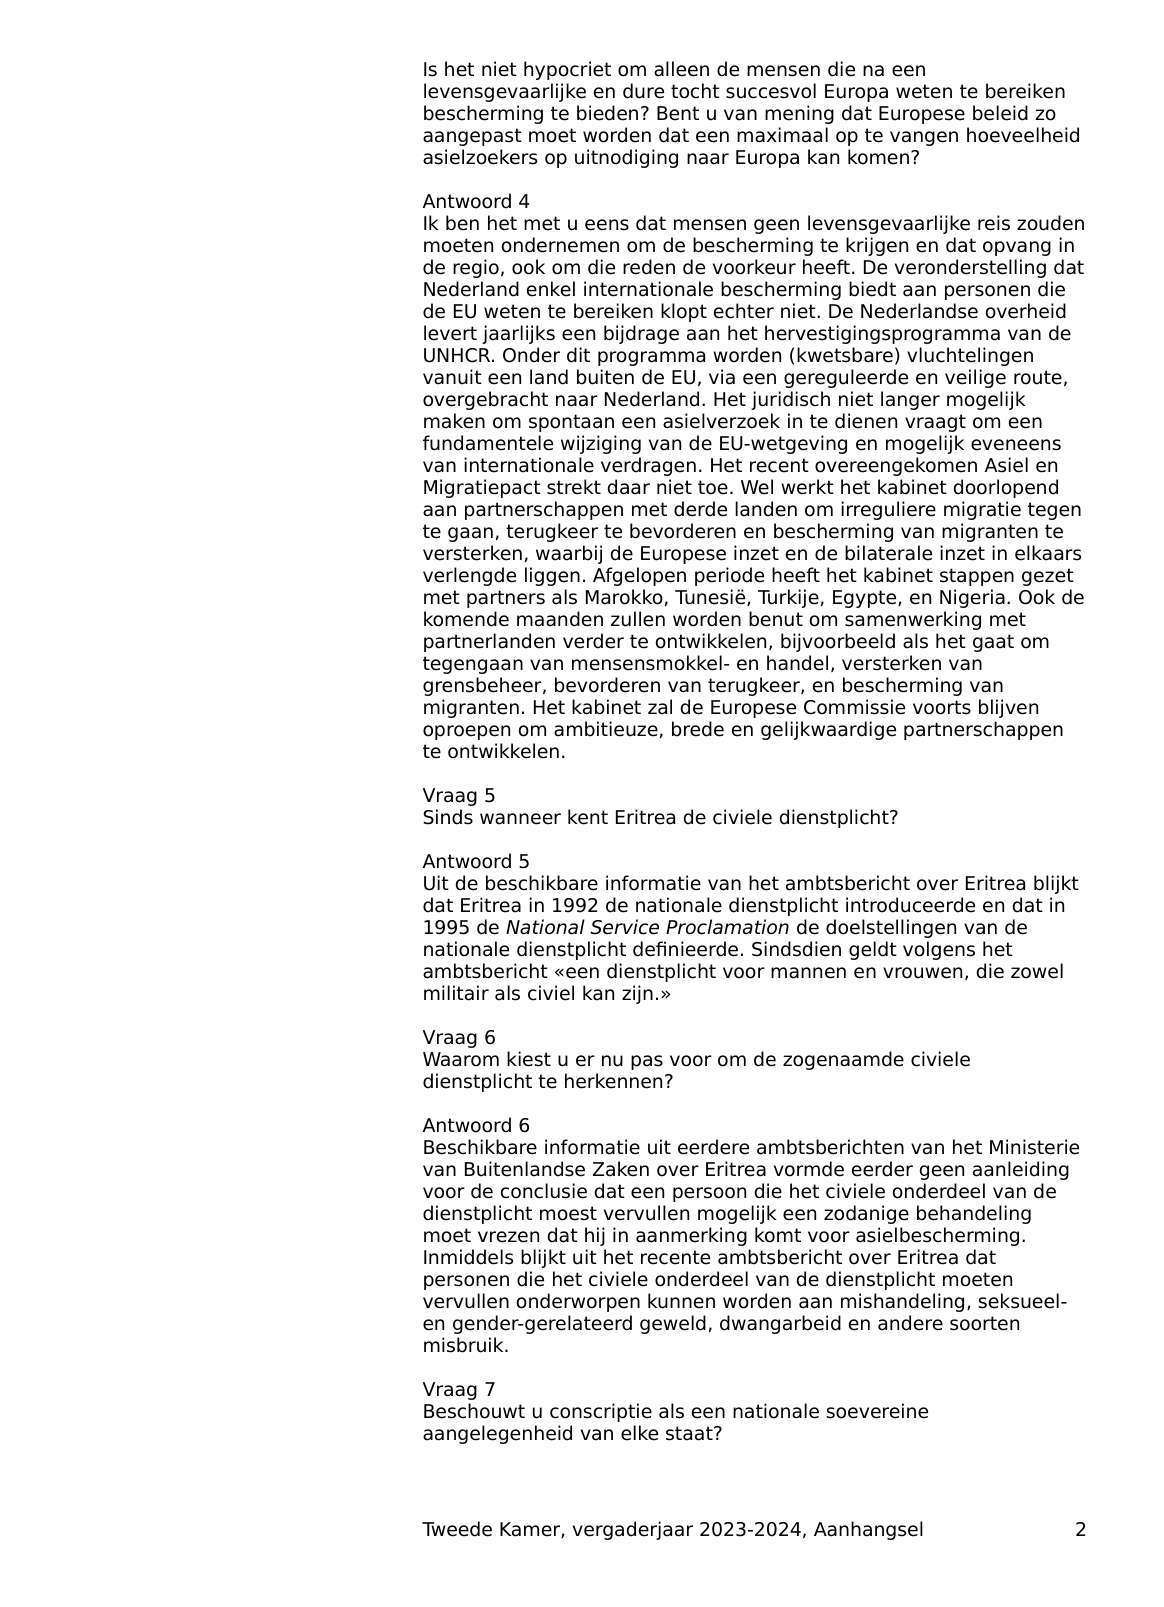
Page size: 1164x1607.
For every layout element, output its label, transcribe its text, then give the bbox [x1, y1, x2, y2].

text Antwoord 4 [422, 191, 1087, 213]
text Waarom kiest u er nu pas voor om de zogenaamde civiele dienstplicht te herkennen? [422, 1049, 1087, 1093]
text Antwoord 6 [422, 1115, 1087, 1137]
text Ik ben het met u eens dat mensen geen levensgevaarlijke reis zouden moeten ondernemen om de bescherming te krijgen en dat opvang in de regio, ook om die reden de voorkeur heeft. De veronderstelling dat Nederland enkel internationale bescherming biedt aan personen die de EU weten te bereiken klopt echter niet. De Nederlandse overheid levert jaarlijks een bijdrage aan het hervestigingsprogramma van de UNHCR. Onder dit programma worden (kwetsbare) vluchtelingen vanuit een land buiten de EU, via een gereguleerde en veilige route, overgebracht naar Nederland. Het juridisch niet langer mogelijk maken om spontaan een asielverzoek in te dienen vraagt om een fundamentele wijziging van de EU-wetgeving en mogelijk eveneens van internationale verdragen. Het recent overeengekomen Asiel en Migratiepact strekt daar niet toe. Wel werkt het kabinet doorlopend aan partnerschappen met derde landen om irreguliere migratie tegen te gaan, terugkeer te bevorderen en bescherming van migranten te versterken, waarbij de Europese inzet en de bilaterale inzet in elkaars verlengde liggen. Afgelopen periode heeft het kabinet stappen gezet met partners als Marokko, Tunesië, Turkije, Egypte, en Nigeria. Ook de komende maanden zullen worden benut om samenwerking met partnerlanden verder te ontwikkelen, bijvoorbeeld als het gaat om tegengaan van mensensmokkel- en handel, versterken van grensbeheer, bevorderen van terugkeer, en bescherming van migranten. Het kabinet zal de Europese Commissie voorts blijven oproepen om ambitieuze, brede en gelijkwaardige partnerschappen te ontwikkelen. [422, 213, 1087, 763]
text Vraag 7 [422, 1379, 1087, 1401]
text Beschikbare informatie uit eerdere ambtsberichten van het Ministerie van Buitenlandse Zaken over Eritrea vormde eerder geen aanleiding voor de conclusie dat een persoon die het civiele onderdeel van de dienstplicht moest vervullen mogelijk een zodanige behandeling moet vrezen dat hij in aanmerking komt voor asielbescherming. [422, 1137, 1087, 1247]
text Sinds wanneer kent Eritrea de civiele dienstplicht? [422, 807, 1087, 829]
text Beschouwt u conscriptie als een nationale soevereine aangelegenheid van elke staat? [422, 1401, 1087, 1445]
text Is het niet hypocriet om alleen de mensen die na een levensgevaarlijke en dure tocht succesvol Europa weten te bereiken bescherming te bieden? Bent u van mening dat Europese beleid zo aangepast moet worden dat een maximaal op te vangen hoeveelheid asielzoekers op uitnodiging naar Europa kan komen? [422, 59, 1087, 169]
text Vraag 6 [422, 1027, 1087, 1049]
text Vraag 5 [422, 785, 1087, 807]
text Inmiddels blijkt uit het recente ambtsbericht over Eritrea dat personen die het civiele onderdeel van de dienstplicht moeten vervullen onderworpen kunnen worden aan mishandeling, seksueel- en gender-gerelateerd geweld, dwangarbeid en andere soorten misbruik. [422, 1247, 1087, 1357]
text Uit de beschikbare informatie van het ambtsbericht over Eritrea blijkt dat Eritrea in 1992 de nationale dienstplicht introduceerde en dat in 1995 de National Service Proclamation de doelstellingen van de nationale dienstplicht definieerde. Sindsdien geldt volgens het ambtsbericht «een dienstplicht voor mannen en vrouwen, die zowel militair als civiel kan zijn.» [422, 873, 1087, 1005]
text Antwoord 5 [422, 851, 1087, 873]
